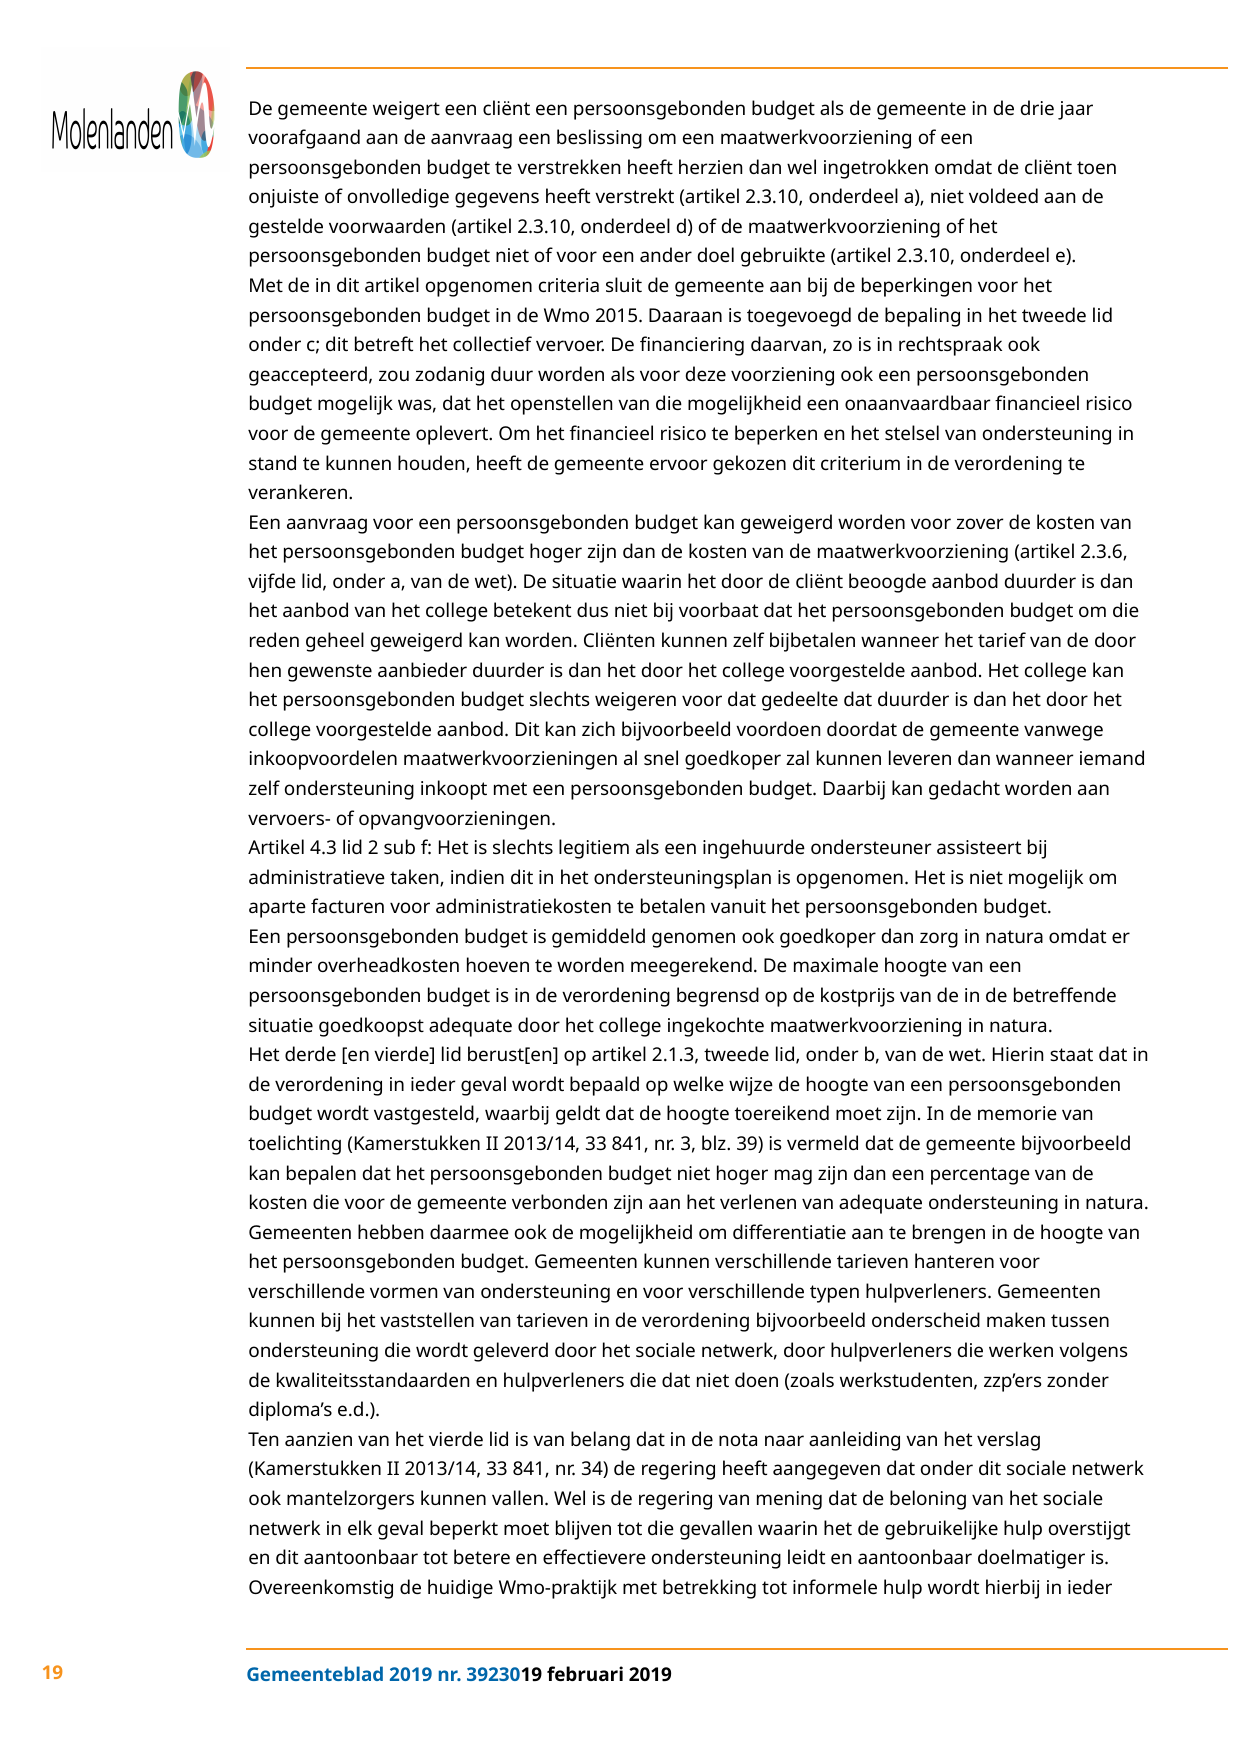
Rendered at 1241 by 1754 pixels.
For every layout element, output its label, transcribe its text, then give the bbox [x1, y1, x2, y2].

text Een aanvraag voor een persoonsgebonden budget kan geweigerd worden voor zover de kosten van het persoonsgebonden budget hoger zijn dan de kosten van de maatwerkvoorziening (artikel 2.3.6, vijfde lid, onder a, van de wet). De situatie waarin het door de cliënt beoogde aanbod duurder is dan het aanbod van het college betekent dus niet bij voorbaat dat het persoonsgebonden budget om die reden geheel geweigerd kan worden. Cliënten kunnen zelf bijbetalen wanneer het tarief van de door hen gewenste aanbieder duurder is dan het door het college voorgestelde aanbod. Het college kan het persoonsgebonden budget slechts weigeren voor dat gedeelte dat duurder is dan het door het college voorgestelde aanbod. Dit kan zich bijvoorbeeld voordoen doordat de gemeente vanwege inkoopvoordelen maatwerkvoorzieningen al snel goedkoper zal kunnen leveren dan wanneer iemand zelf ondersteuning inkoopt met een persoonsgebonden budget. Daarbij kan gedacht worden aan vervoers- of opvangvoorzieningen. [248, 509, 1152, 831]
text Een persoonsgebonden budget is gemiddeld genomen ook goedkoper dan zorg in natura omdat er minder overheadkosten hoeven te worden meegerekend. De maximale hoogte van een persoonsgebonden budget is in de verordening begrensd op de kostprijs van de in de betreffende situatie goedkoopst adequate door het college ingekochte maatwerkvoorziening in natura. [248, 923, 1152, 1038]
text Artikel 4.3 lid 2 sub f: Het is slechts legitiem als een ingehuurde ondersteuner assisteert bij administratieve taken, indien dit in het ondersteuningsplan is opgenomen. Het is niet mogelijk om aparte facturen voor administratiekosten te betalen vanuit het persoonsgebonden budget. [248, 834, 1152, 919]
text Met de in dit artikel opgenomen criteria sluit de gemeente aan bij de beperkingen voor het persoonsgebonden budget in de Wmo 2015. Daaraan is toegevoegd de bepaling in het tweede lid onder c; dit betreft het collectief vervoer. De financiering daarvan, zo is in rechtspraak ook geaccepteerd, zou zodanig duur worden als voor deze voorziening ook een persoonsgebonden budget mogelijk was, dat het openstellen van die mogelijkheid een onaanvaardbaar financieel risico voor de gemeente oplevert. Om het financieel risico te beperken en het stelsel van ondersteuning in stand te kunnen houden, heeft de gemeente ervoor gekozen dit criterium in de verordening te verankeren. [248, 272, 1152, 505]
text De gemeente weigert een cliënt een persoonsgebonden budget als de gemeente in de drie jaar voorafgaand aan de aanvraag een beslissing om een maatwerkvoorziening of een persoonsgebonden budget te verstrekken heeft herzien dan wel ingetrokken omdat de cliënt toen onjuiste of onvolledige gegevens heeft verstrekt (artikel 2.3.10, onderdeel a), niet voldeed aan de gestelde voorwaarden (artikel 2.3.10, onderdeel d) of de maatwerkvoorziening of het persoonsgebonden budget niet of voor een ander doel gebruikte (artikel 2.3.10, onderdeel e). [248, 95, 1152, 268]
picture [41, 47, 231, 172]
text Ten aanzien van het vierde lid is van belang dat in de nota naar aanleiding van het verslag (Kamerstukken II 2013/14, 33 841, nr. 34) de regering heeft aangegeven dat onder dit sociale netwerk ook mantelzorgers kunnen vallen. Wel is de regering van mening dat de beloning van het sociale netwerk in elk geval beperkt moet blijven tot die gevallen waarin het de gebruikelijke hulp overstijgt en dit aantoonbaar tot betere en effectievere ondersteuning leidt en aantoonbaar doelmatiger is. Overeenkomstig de huidige Wmo-praktijk met betrekking tot informele hulp wordt hierbij in ieder [248, 1426, 1152, 1600]
text Het derde [en vierde] lid berust[en] op artikel 2.1.3, tweede lid, onder b, van de wet. Hierin staat dat in de verordening in ieder geval wordt bepaald op welke wijze de hoogte van een persoonsgebonden budget wordt vastgesteld, waarbij geldt dat de hoogte toereikend moet zijn. In de memorie van toelichting (Kamerstukken II 2013/14, 33 841, nr. 3, blz. 39) is vermeld dat de gemeente bijvoorbeeld kan bepalen dat het persoonsgebonden budget niet hoger mag zijn dan een percentage van de kosten die voor de gemeente verbonden zijn aan het verlenen van adequate ondersteuning in natura. Gemeenten hebben daarmee ook de mogelijkheid om differentiatie aan te brengen in de hoogte van het persoonsgebonden budget. Gemeenten kunnen verschillende tarieven hanteren voor verschillende vormen van ondersteuning en voor verschillende typen hulpverleners. Gemeenten kunnen bij het vaststellen van tarieven in de verordening bijvoorbeeld onderscheid maken tussen ondersteuning die wordt geleverd door het sociale netwerk, door hulpverleners die werken volgens de kwaliteitsstandaarden en hulpverleners die dat niet doen (zoals werkstudenten, zzp’ers zonder diploma’s e.d.). [248, 1041, 1152, 1422]
